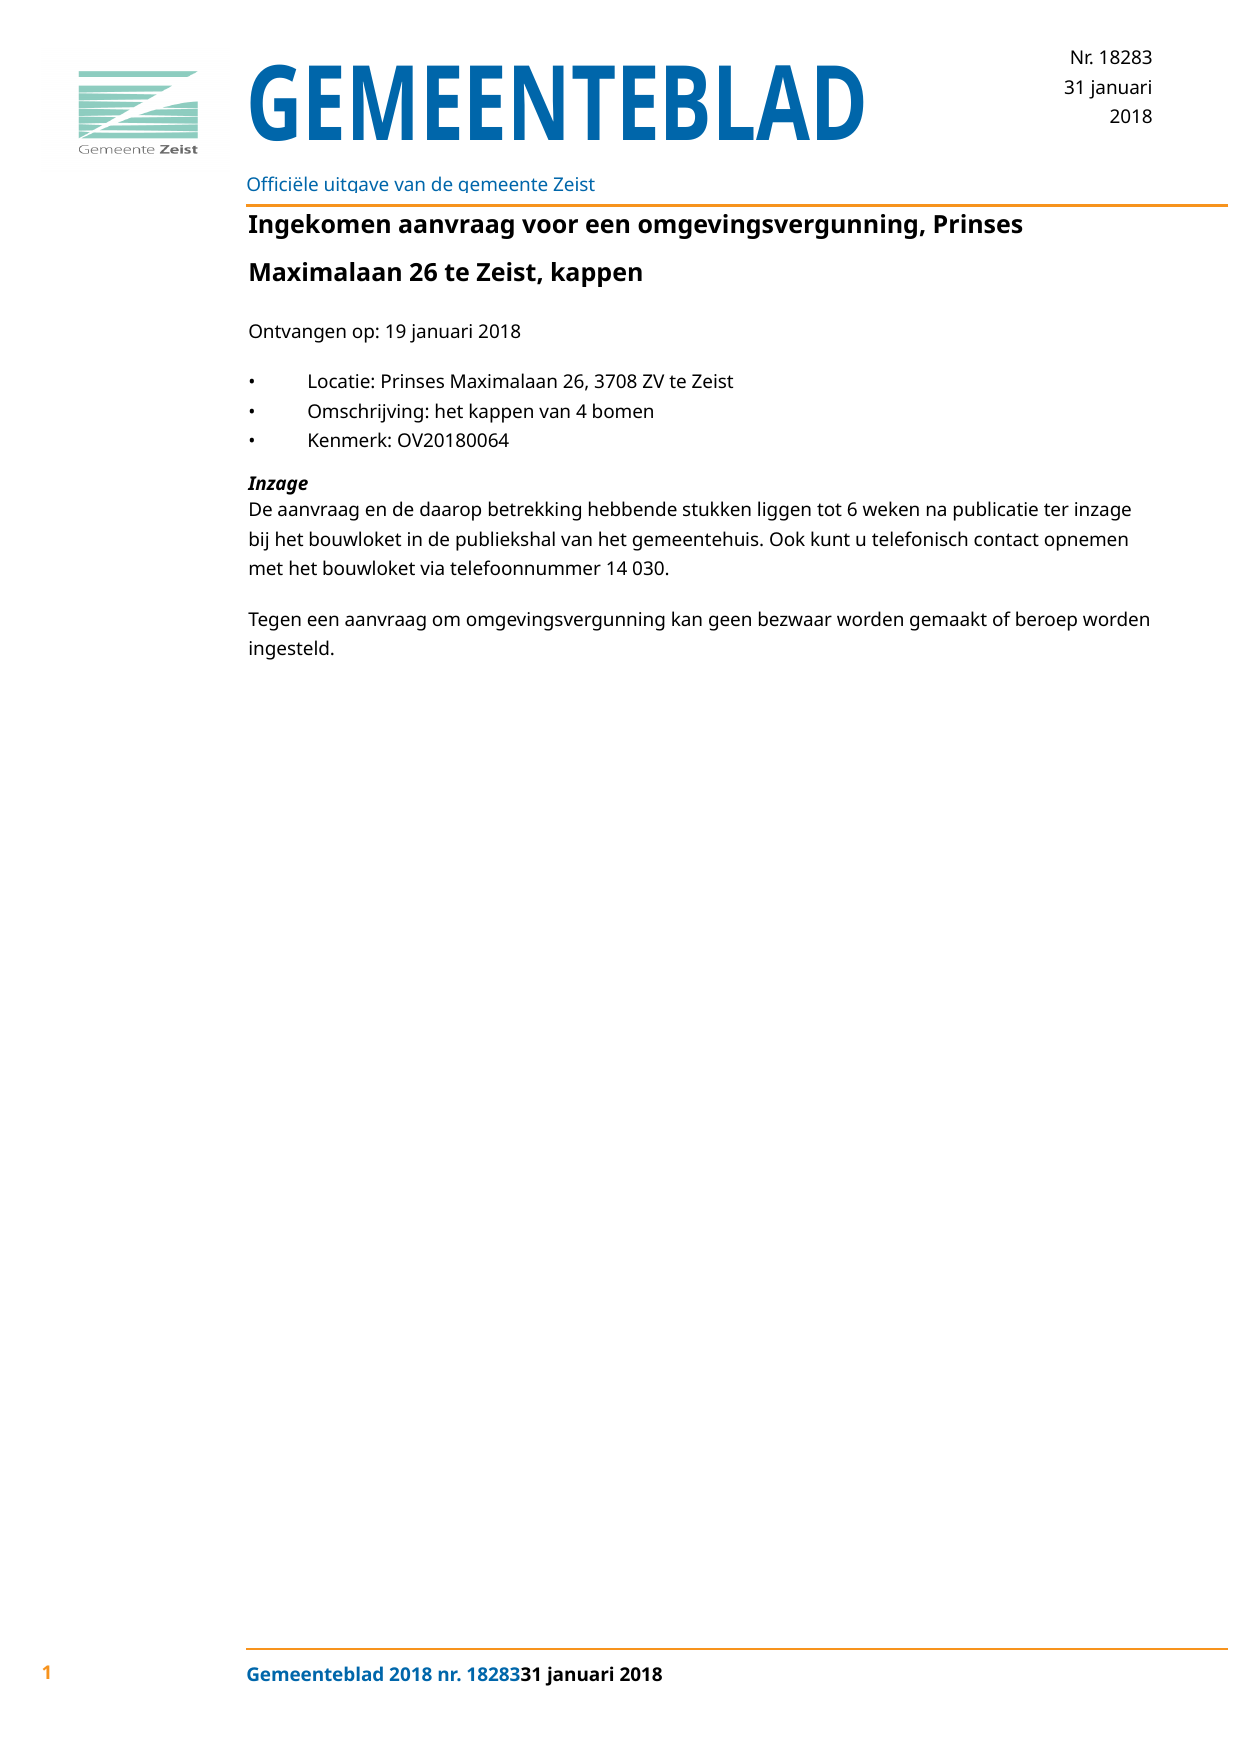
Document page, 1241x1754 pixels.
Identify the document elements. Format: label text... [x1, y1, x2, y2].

text Inzage [248, 471, 1152, 496]
picture [41, 47, 231, 172]
list Omschrijving: het kappen van 4 bomen [248, 398, 1152, 424]
text De aanvraag en de daarop betrekking hebbende stukken liggen tot 6 weken na publicatie ter inzage bij het bouwloket in de publiekshal van het gemeentehuis. Ook kunt u telefonisch contact opnemen met het bouwloket via telefoonnummer 14 030. [248, 496, 1152, 581]
text Ingekomen aanvraag voor een omgevingsvergunning, Prinses Maximalaan 26 te Zeist, kappen [248, 207, 1152, 288]
text Tegen een aanvraag om omgevingsvergunning kan geen bezwaar worden gemaakt of beroep worden ingesteld. [248, 606, 1152, 661]
text Ontvangen op: 19 januari 2018 [248, 318, 1152, 344]
list Locatie: Prinses Maximalaan 26, 3708 ZV te Zeist [248, 368, 1152, 394]
list Kenmerk: OV20180064 [248, 427, 1152, 453]
